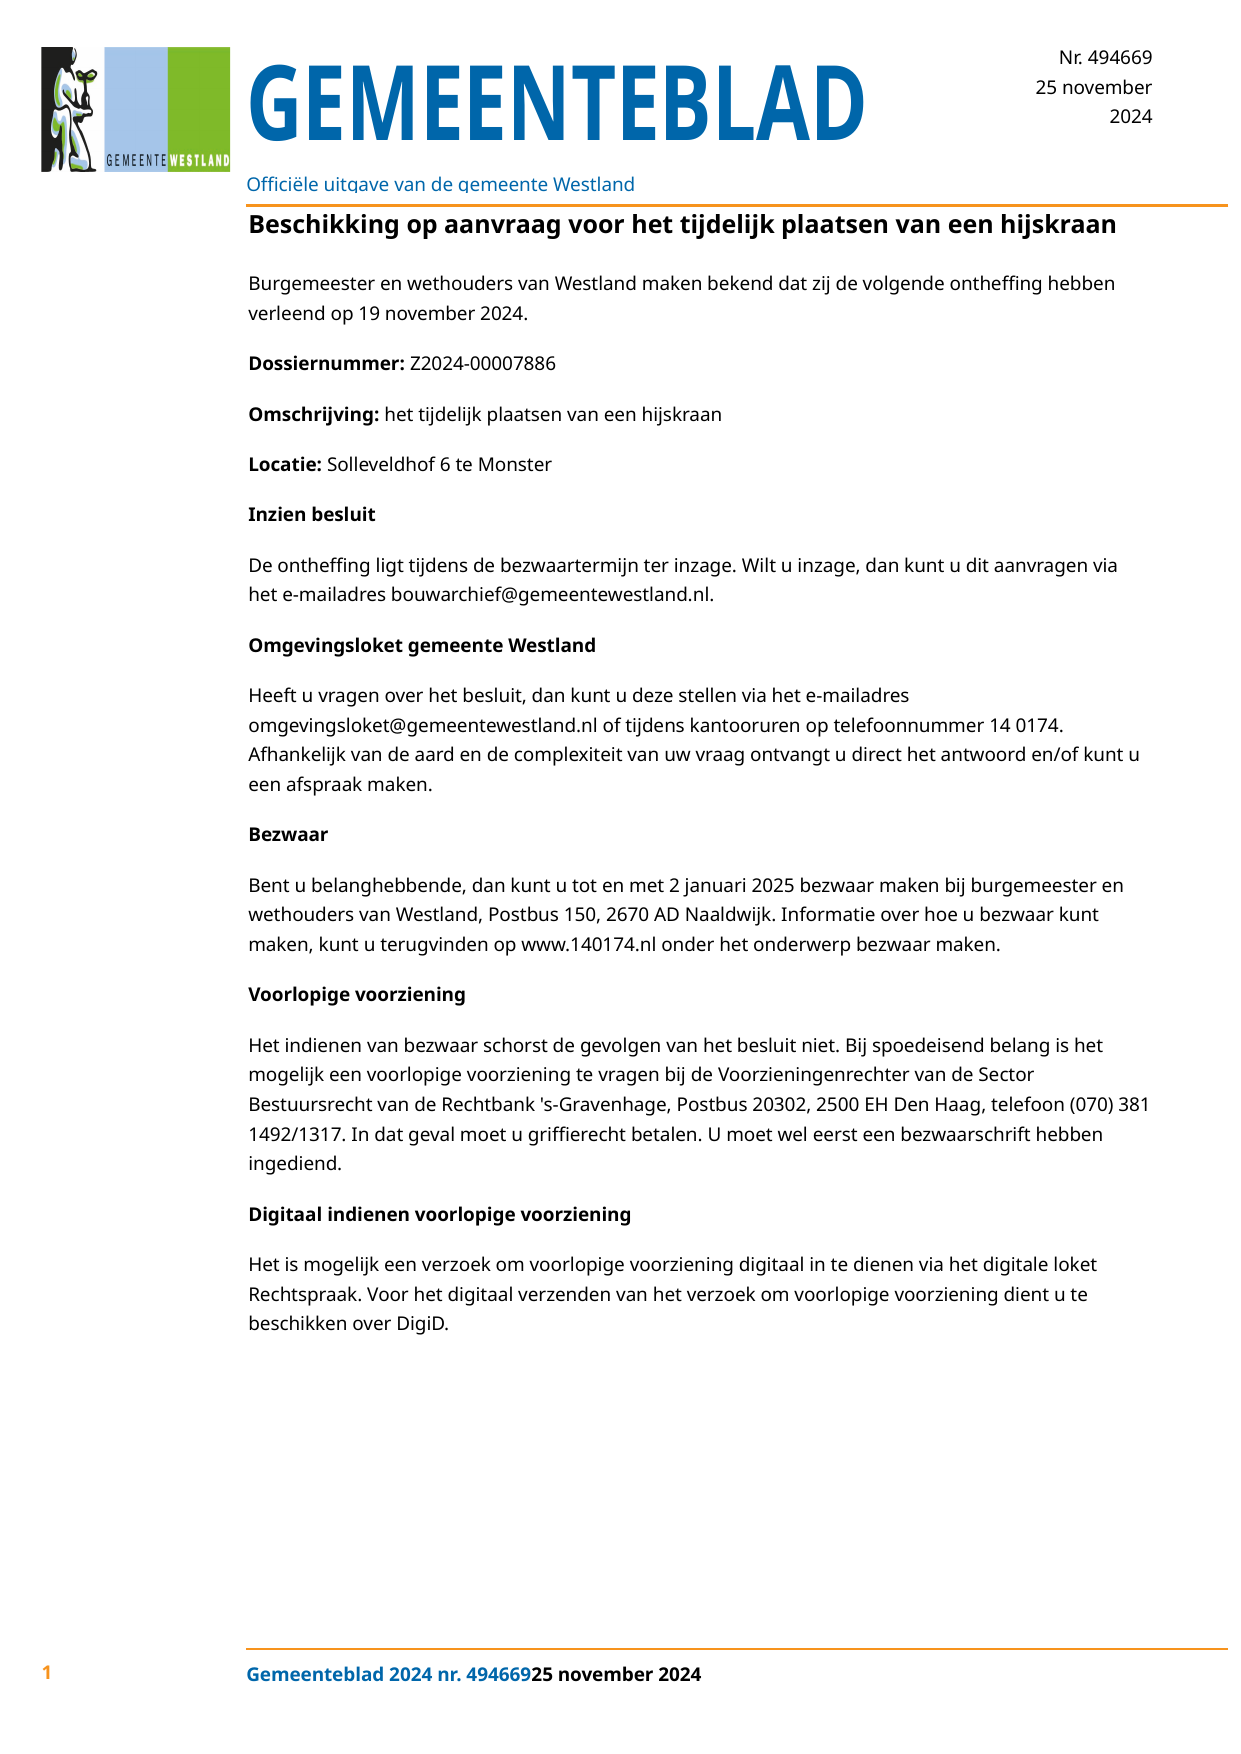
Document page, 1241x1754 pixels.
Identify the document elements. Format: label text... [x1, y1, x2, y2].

picture [41, 47, 231, 172]
text Het indienen van bezwaar schorst de gevolgen van het besluit niet. Bij spoedeisend belang is het mogelijk een voorlopige voorziening te vragen bij de Voorzieningenrechter van de Sector Bestuursrecht van de Rechtbank 's-Gravenhage, Postbus 20302, 2500 EH Den Haag, telefoon (070) 381 1492/1317. In dat geval moet u griffierecht betalen. U moet wel eerst een bezwaarschrift hebben ingediend. [248, 1032, 1152, 1176]
text Inzien besluit [248, 502, 1152, 527]
text Beschikking op aanvraag voor het tijdelijk plaatsen van een hijskraan [248, 207, 1152, 241]
text Locatie: Solleveldhof 6 te Monster [248, 451, 1152, 477]
text Omschrijving: het tijdelijk plaatsen van een hijskraan [248, 401, 1152, 426]
text Dossiernummer: Z2024-00007886 [248, 350, 1152, 376]
text Bezwaar [248, 822, 1152, 847]
text Burgemeester en wethouders van Westland maken bekend dat zij de volgende ontheffing hebben verleend op 19 november 2024. [248, 270, 1152, 326]
text Het is mogelijk een verzoek om voorlopige voorziening digitaal in te dienen via het digitale loket Rechtspraak. Voor het digitaal verzenden van het verzoek om voorlopige voorziening dient u te beschikken over DigiD. [248, 1251, 1152, 1336]
text Bent u belanghebbende, dan kunt u tot en met 2 januari 2025 bezwaar maken bij burgemeester en wethouders van Westland, Postbus 150, 2670 AD Naaldwijk. Informatie over hoe u bezwaar kunt maken, kunt u terugvinden op www.140174.nl onder het onderwerp bezwaar maken. [248, 872, 1152, 957]
text De ontheffing ligt tijdens de bezwaartermijn ter inzage. Wilt u inzage, dan kunt u dit aanvragen via het e-mailadres bouwarchief@gemeentewestland.nl. [248, 552, 1152, 607]
text Digitaal indienen voorlopige voorziening [248, 1201, 1152, 1226]
text Heeft u vragen over het besluit, dan kunt u deze stellen via het e-mailadres omgevingsloket@gemeentewestland.nl of tijdens kantooruren op telefoonnummer 14 0174. Afhankelijk van de aard en de complexiteit van uw vraag ontvangt u direct het antwoord en/of kunt u een afspraak maken. [248, 682, 1152, 797]
text Voorlopige voorziening [248, 982, 1152, 1007]
text Omgevingsloket gemeente Westland [248, 632, 1152, 658]
